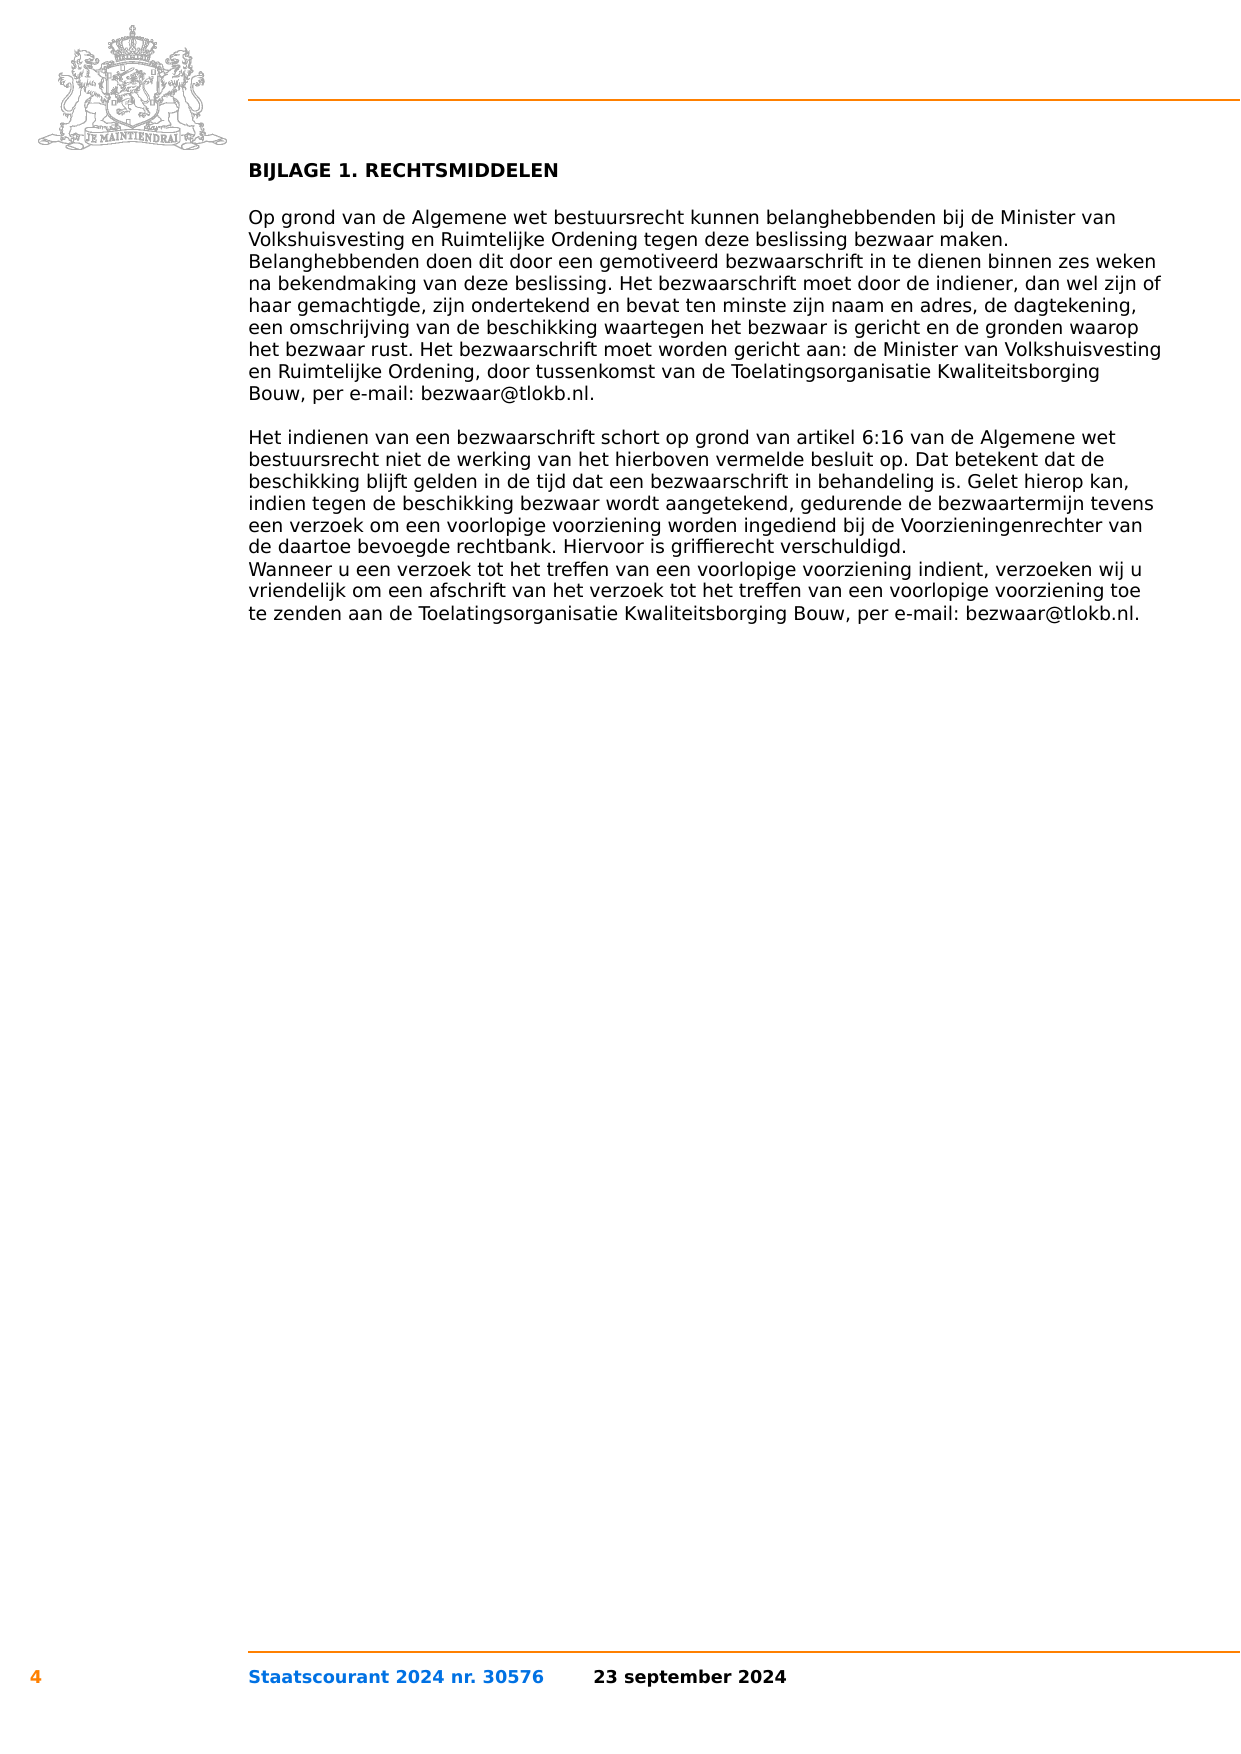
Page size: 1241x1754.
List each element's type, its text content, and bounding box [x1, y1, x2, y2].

subtitle BIJLAGE 1. RECHTSMIDDELEN [248, 160, 1163, 182]
picture [38, 25, 227, 150]
text Wanneer u een verzoek tot het treffen van een voorlopige voorziening indient, verzoeken wij u vriendelijk om een afschrift van het verzoek tot het treffen van een voorlopige voorziening toe te zenden aan de Toelatingsorganisatie Kwaliteitsborging Bouw, per e-mail: bezwaar@tlokb.nl. [248, 558, 1163, 624]
text Op grond van de Algemene wet bestuursrecht kunnen belanghebbenden bij de Minister van Volkshuisvesting en Ruimtelijke Ordening tegen deze beslissing bezwaar maken. Belanghebbenden doen dit door een gemotiveerd bezwaarschrift in te dienen binnen zes weken na bekendmaking van deze beslissing. Het bezwaarschrift moet door de indiener, dan wel zijn of haar gemachtigde, zijn ondertekend en bevat ten minste zijn naam en adres, de dagtekening, een omschrijving van de beschikking waartegen het bezwaar is gericht en de gronden waarop het bezwaar rust. Het bezwaarschrift moet worden gericht aan: de Minister van Volkshuisvesting en Ruimtelijke Ordening, door tussenkomst van de Toelatingsorganisatie Kwaliteitsborging Bouw, per e-mail: bezwaar@tlokb.nl. [248, 207, 1163, 405]
text Het indienen van een bezwaarschrift schort op grond van artikel 6:16 van de Algemene wet bestuursrecht niet de werking van het hierboven vermelde besluit op. Dat betekent dat de beschikking blijft gelden in de tijd dat een bezwaarschrift in behandeling is. Gelet hierop kan, indien tegen de beschikking bezwaar wordt aangetekend, gedurende de bezwaartermijn tevens een verzoek om een voorlopige voorziening worden ingediend bij de Voorzieningenrechter van de daartoe bevoegde rechtbank. Hiervoor is griffierecht verschuldigd. [248, 427, 1163, 558]
